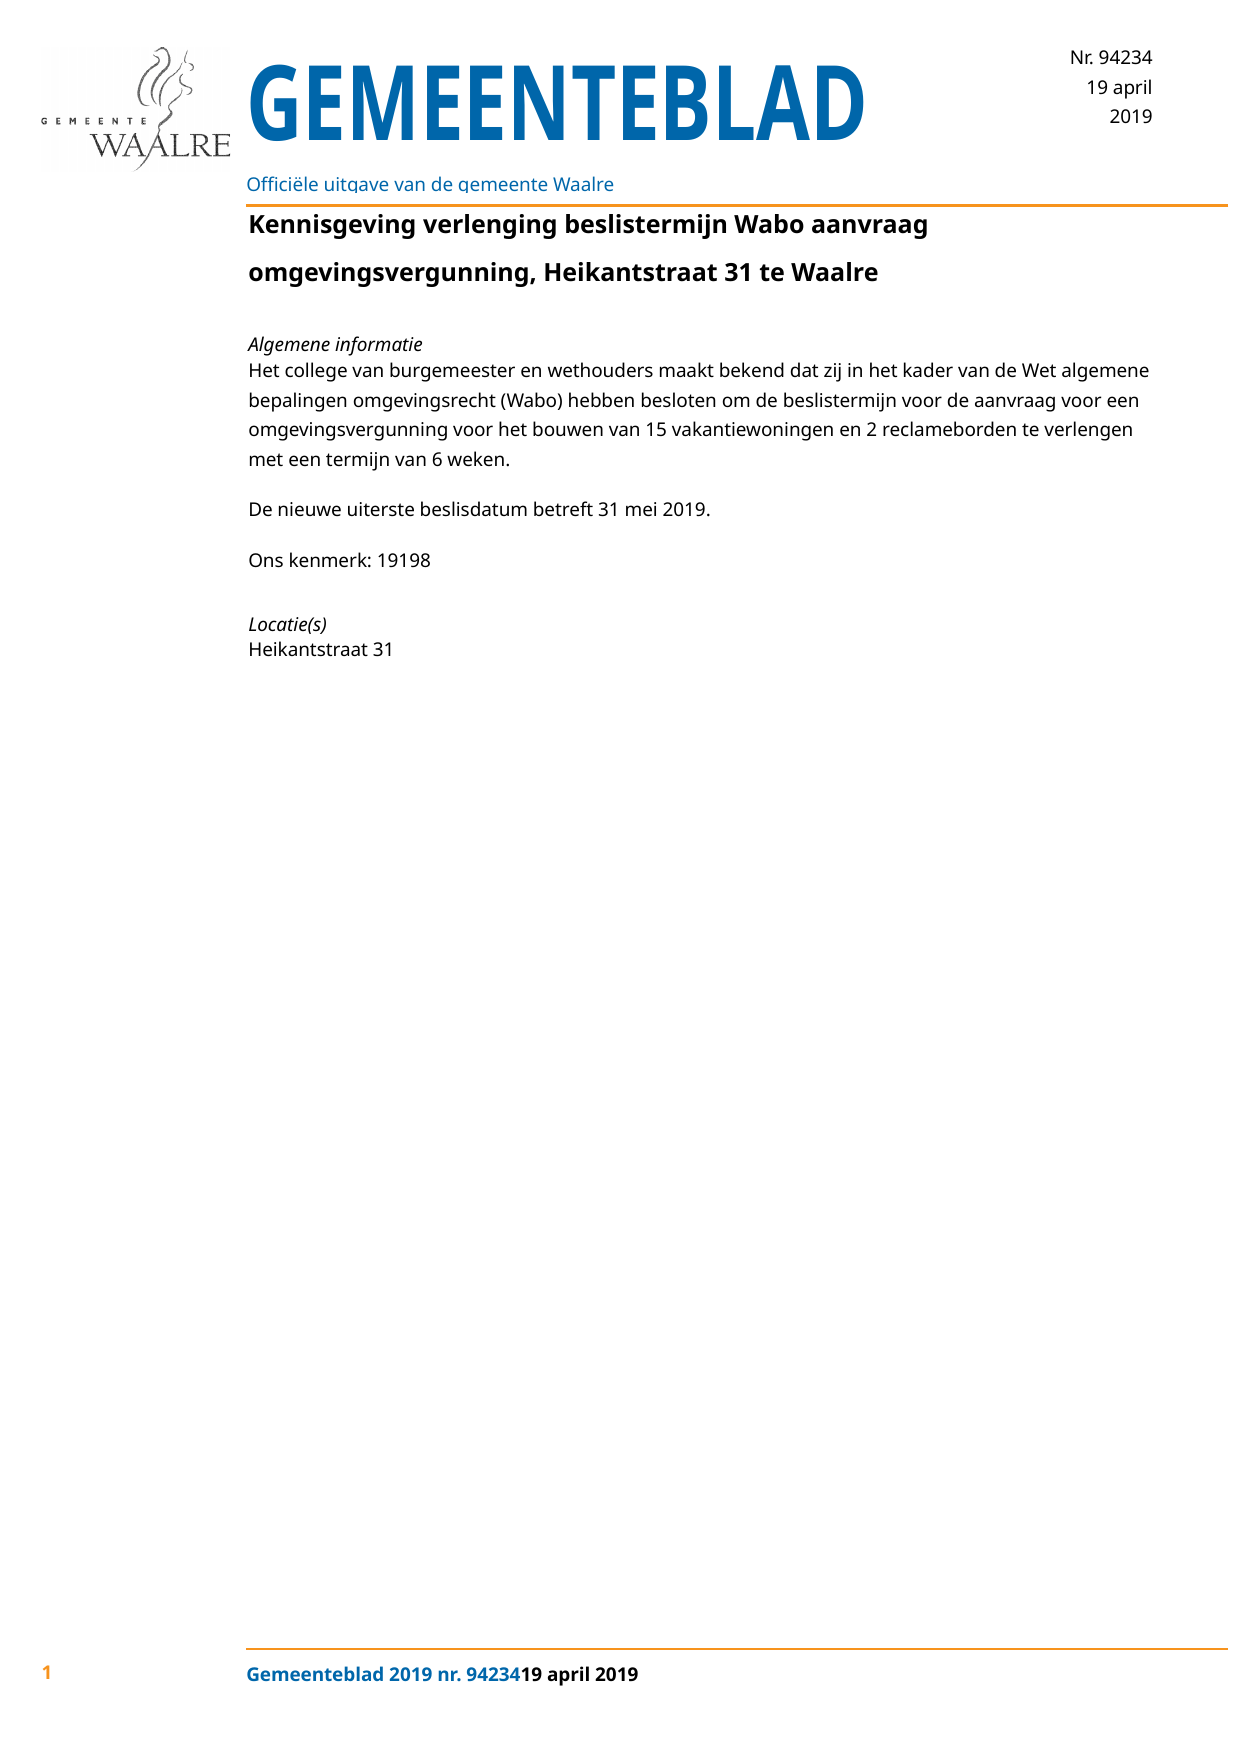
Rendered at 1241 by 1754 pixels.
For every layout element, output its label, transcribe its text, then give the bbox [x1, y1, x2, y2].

text Locatie(s) [248, 611, 1152, 636]
text Algemene informatie [248, 331, 1152, 357]
text Ons kenmerk: 19198 [248, 547, 1152, 572]
text Kennisgeving verlenging beslistermijn Wabo aanvraag omgevingsvergunning, Heikantstraat 31 te Waalre [248, 207, 1152, 288]
text Heikantstraat 31 [248, 636, 1152, 662]
picture [41, 47, 231, 172]
text Het college van burgemeester en wethouders maakt bekend dat zij in het kader van de Wet algemene bepalingen omgevingsrecht (Wabo) hebben besloten om de beslistermijn voor de aanvraag voor een omgevingsvergunning voor het bouwen van 15 vakantiewoningen en 2 reclameborden te verlengen met een termijn van 6 weken. [248, 357, 1152, 472]
text De nieuwe uiterste beslisdatum betreft 31 mei 2019. [248, 496, 1152, 522]
